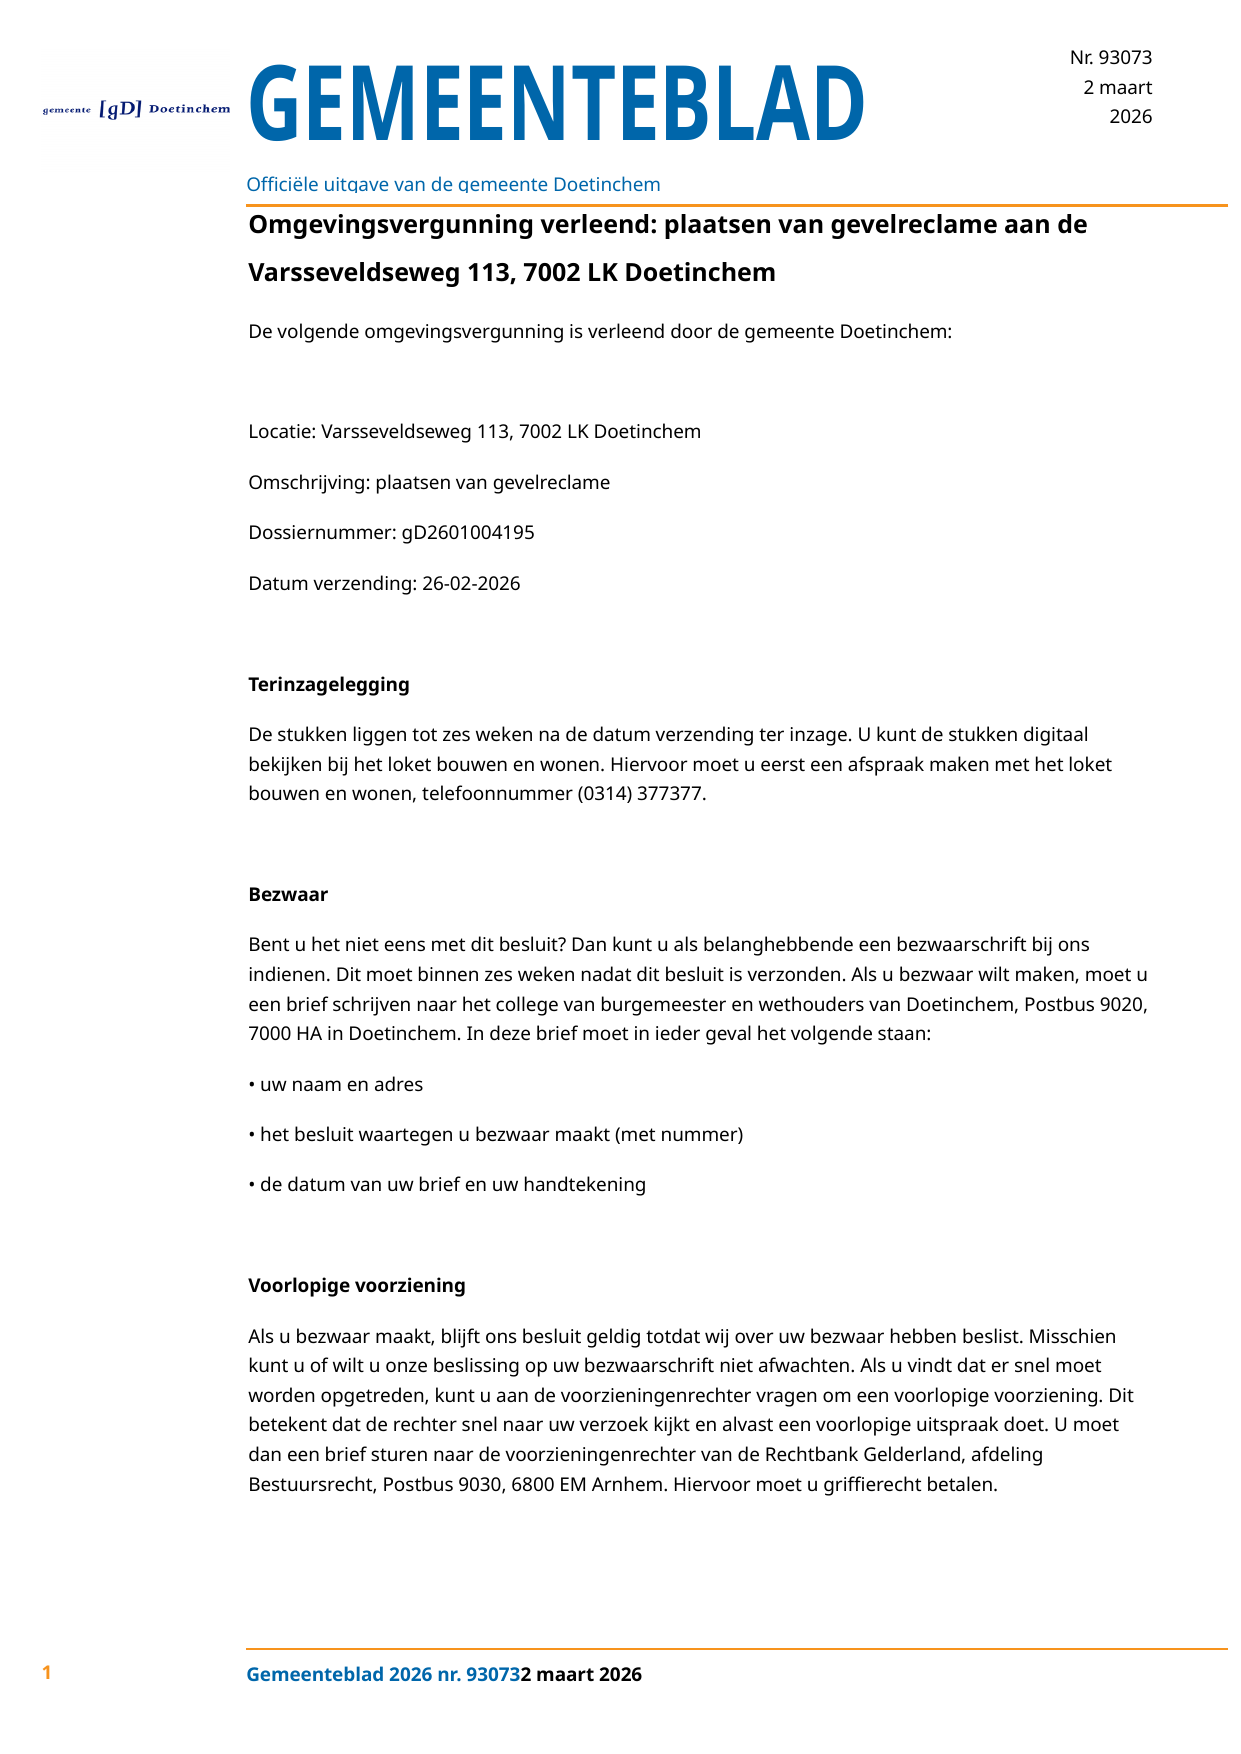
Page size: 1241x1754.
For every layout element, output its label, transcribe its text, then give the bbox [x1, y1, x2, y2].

text • het besluit waartegen u bezwaar maakt (met nummer) [248, 1121, 1152, 1147]
text Voorlopige voorziening [248, 1272, 1152, 1298]
text Als u bezwaar maakt, blijft ons besluit geldig totdat wij over uw bezwaar hebben beslist. Misschien kunt u of wilt u onze beslissing op uw bezwaarschrift niet afwachten. Als u vindt dat er snel moet worden opgetreden, kunt u aan de voorzieningenrechter vragen om een voorlopige voorziening. Dit betekent dat de rechter snel naar uw verzoek kijkt en alvast een voorlopige uitspraak doet. U moet dan een brief sturen naar de voorzieningenrechter van de Rechtbank Gelderland, afdeling Bestuursrecht, Postbus 9030, 6800 EM Arnhem. Hiervoor moet u griffierecht betalen. [248, 1323, 1152, 1497]
text Omgevingsvergunning verleend: plaatsen van gevelreclame aan de Varsseveldseweg 113, 7002 LK Doetinchem [248, 207, 1152, 288]
text Terinzagelegging [248, 671, 1152, 697]
text Locatie: Varsseveldseweg 113, 7002 LK Doetinchem [248, 419, 1152, 444]
text De volgende omgevingsvergunning is verleend door de gemeente Doetinchem: [248, 318, 1152, 344]
text Dossiernummer: gD2601004195 [248, 519, 1152, 545]
text Bezwaar [248, 881, 1152, 907]
text • uw naam en adres [248, 1071, 1152, 1097]
picture [41, 47, 231, 172]
text • de datum van uw brief en uw handtekening [248, 1172, 1152, 1197]
text Datum verzending: 26-02-2026 [248, 570, 1152, 596]
text Omschrijving: plaatsen van gevelreclame [248, 469, 1152, 495]
text De stukken liggen tot zes weken na de datum verzending ter inzage. U kunt de stukken digitaal bekijken bij het loket bouwen en wonen. Hiervoor moet u eerst een afspraak maken met het loket bouwen en wonen, telefoonnummer (0314) 377377. [248, 721, 1152, 806]
text Bent u het niet eens met dit besluit? Dan kunt u als belanghebbende een bezwaarschrift bij ons indienen. Dit moet binnen zes weken nadat dit besluit is verzonden. Als u bezwaar wilt maken, moet u een brief schrijven naar het college van burgemeester en wethouders van Doetinchem, Postbus 9020, 7000 HA in Doetinchem. In deze brief moet in ieder geval het volgende staan: [248, 932, 1152, 1046]
